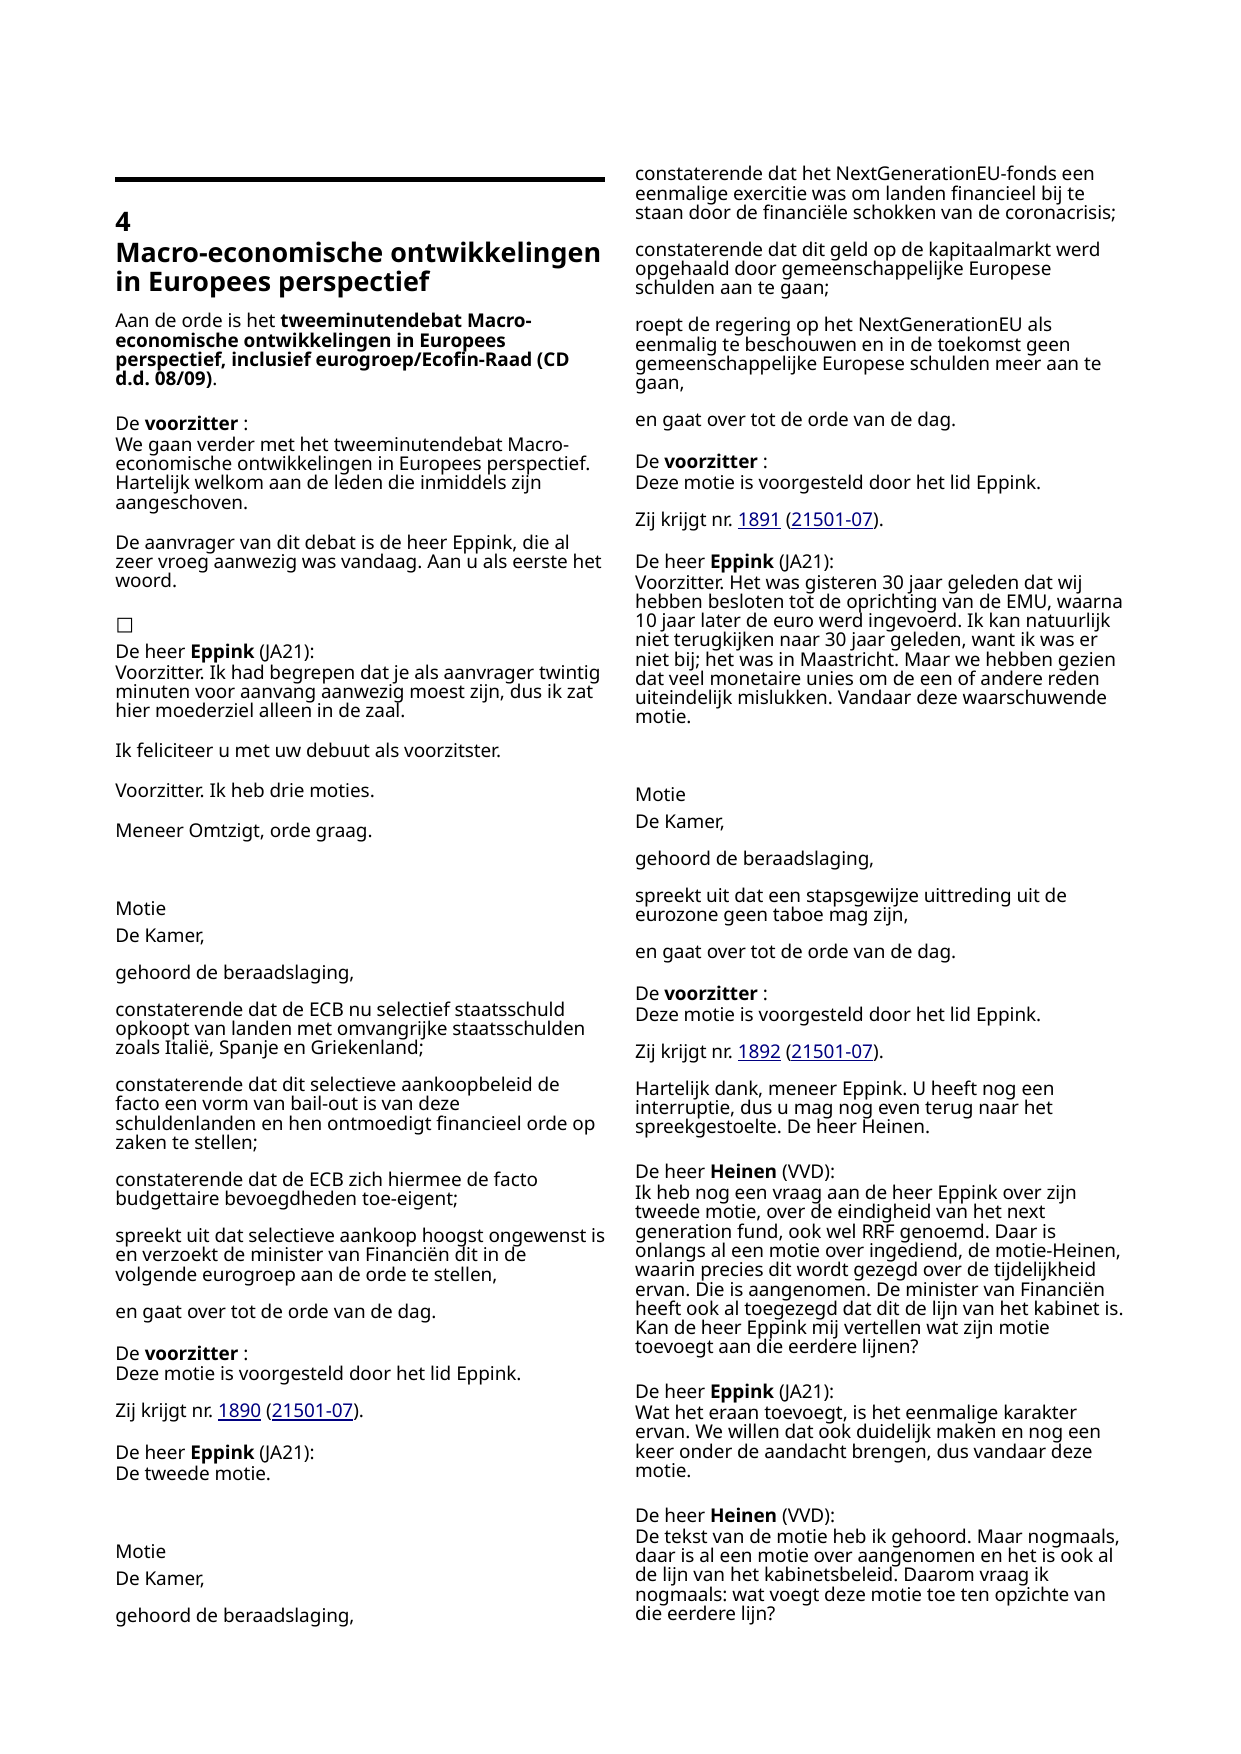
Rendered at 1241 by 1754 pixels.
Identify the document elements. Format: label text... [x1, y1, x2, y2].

text spreekt uit dat selectieve aankoop hoogst ongewenst is en verzoekt de minister van Financiën dit in de volgende eurogroep aan de orde te stellen, [115, 1227, 605, 1285]
text De aanvrager van dit debat is de heer Eppink, die al zeer vroeg aanwezig was vandaag. Aan u als eerste het woord. [115, 534, 605, 591]
text Hartelijk dank, meneer Eppink. U heeft nog een interruptie, dus u mag nog even terug naar het spreekgestoelte. De heer Heinen. [635, 1080, 1125, 1138]
text gehoord de beraadslaging, [115, 964, 605, 983]
text De heer Eppink (JA21): [115, 1439, 605, 1465]
text De Kamer, [635, 813, 1125, 832]
text Motie [635, 781, 1125, 807]
text Zij krijgt nr. 1890 (21501-07). [115, 1402, 605, 1422]
text De tekst van de motie heb ik gehoord. Maar nogmaals, daar is al een motie over aangenomen en het is ook al de lijn van het kabinetsbeleid. Daarom vraag ik nogmaals: wat voegt deze motie toe ten opzichte van die eerdere lijn? [635, 1528, 1125, 1624]
text 4 [115, 203, 605, 239]
text constaterende dat het NextGenerationEU-fonds een eenmalige exercitie was om landen financieel bij te staan door de financiële schokken van de coronacrisis; [635, 165, 1125, 223]
text Motie [115, 895, 605, 921]
text Zij krijgt nr. 1891 (21501-07). [635, 511, 1125, 530]
text De heer Heinen (VVD): [635, 1158, 1125, 1184]
text De heer Heinen (VVD): [635, 1502, 1125, 1528]
text Meneer Omtzigt, orde graag. [115, 822, 605, 842]
text constaterende dat dit selectieve aankoopbeleid de facto een vorm van bail-out is van deze schuldenlanden en hen ontmoedigt financieel orde op zaken te stellen; [115, 1076, 605, 1153]
text en gaat over tot de orde van de dag. [115, 1303, 605, 1322]
text Macro-economische ontwikkelingen in Europees perspectief [115, 239, 605, 312]
text We gaan verder met het tweeminutendebat Macro-economische ontwikkelingen in Europees perspectief. Hartelijk welkom aan de leden die inmiddels zijn aangeschoven. [115, 436, 605, 513]
text spreekt uit dat een stapsgewijze uittreding uit de eurozone geen taboe mag zijn, [635, 887, 1125, 925]
text De tweede motie. [115, 1465, 605, 1484]
text constaterende dat de ECB nu selectief staatsschuld opkoopt van landen met omvangrijke staatsschulden zoals Italië, Spanje en Griekenland; [115, 1001, 605, 1058]
text Deze motie is voorgesteld door het lid Eppink. [635, 1006, 1125, 1025]
text De Kamer, [115, 1569, 605, 1589]
text De voorzitter : [115, 410, 605, 436]
text De heer Eppink (JA21): [115, 638, 605, 664]
text gehoord de beraadslaging, [115, 1607, 605, 1626]
text Ik feliciteer u met uw debuut als voorzitster. [115, 742, 605, 762]
text en gaat over tot de orde van de dag. [635, 943, 1125, 962]
text gehoord de beraadslaging, [635, 850, 1125, 869]
text Aan de orde is het tweeminutendebat Macro-economische ontwikkelingen in Europees perspectief, inclusief eurogroep/Ecofin-Raad (CD d.d. 08/09). [115, 312, 605, 389]
text constaterende dat dit geld op de kapitaalmarkt werd opgehaald door gemeenschappelijke Europese schulden aan te gaan; [635, 241, 1125, 299]
text Wat het eraan toevoegt, is het eenmalige karakter ervan. We willen dat ook duidelijk maken en nog een keer onder de aandacht brengen, dus vandaar deze motie. [635, 1404, 1125, 1481]
text en gaat over tot de orde van de dag. [635, 411, 1125, 430]
text De heer Eppink (JA21): [635, 548, 1125, 574]
text Motie [115, 1538, 605, 1564]
text Zij krijgt nr. 1892 (21501-07). [635, 1043, 1125, 1062]
text De voorzitter : [635, 448, 1125, 474]
text De voorzitter : [115, 1340, 605, 1365]
text De heer Eppink (JA21): [635, 1378, 1125, 1404]
text Ik heb nog een vraag aan de heer Eppink over zijn tweede motie, over de eindigheid van het next generation fund, ook wel RRF genoemd. Daar is onlangs al een motie over ingediend, de motie-Heinen, waarin precies dit wordt gezegd over de tijdelijkheid ervan. Die is aangenomen. De minister van Financiën heeft ook al toegezegd dat dit de lijn van het kabinet is. Kan de heer Eppink mij vertellen wat zijn motie toevoegt aan die eerdere lijnen? [635, 1184, 1125, 1358]
text De voorzitter : [635, 980, 1125, 1006]
text Deze motie is voorgesteld door het lid Eppink. [115, 1365, 605, 1385]
text Voorzitter. Ik heb drie moties. [115, 782, 605, 802]
text De Kamer, [115, 927, 605, 946]
text Deze motie is voorgesteld door het lid Eppink. [635, 474, 1125, 493]
text Voorzitter. Ik had begrepen dat je als aanvrager twintig minuten voor aanvang aanwezig moest zijn, dus ik zat hier moederziel alleen in de zaal. [115, 664, 605, 722]
text ⬜ [115, 612, 605, 638]
text Voorzitter. Het was gisteren 30 jaar geleden dat wij hebben besloten tot de oprichting van de EMU, waarna 10 jaar later de euro werd ingevoerd. Ik kan natuurlijk niet terugkijken naar 30 jaar geleden, want ik was er niet bij; het was in Maastricht. Maar we hebben gezien dat veel monetaire unies om de een of andere reden uiteindelijk mislukken. Vandaar deze waarschuwende motie. [635, 574, 1125, 728]
text roept de regering op het NextGenerationEU als eenmalig te beschouwen en in de toekomst geen gemeenschappelijke Europese schulden meer aan te gaan, [635, 316, 1125, 393]
text constaterende dat de ECB zich hiermee de facto budgettaire bevoegdheden toe-eigent; [115, 1171, 605, 1209]
